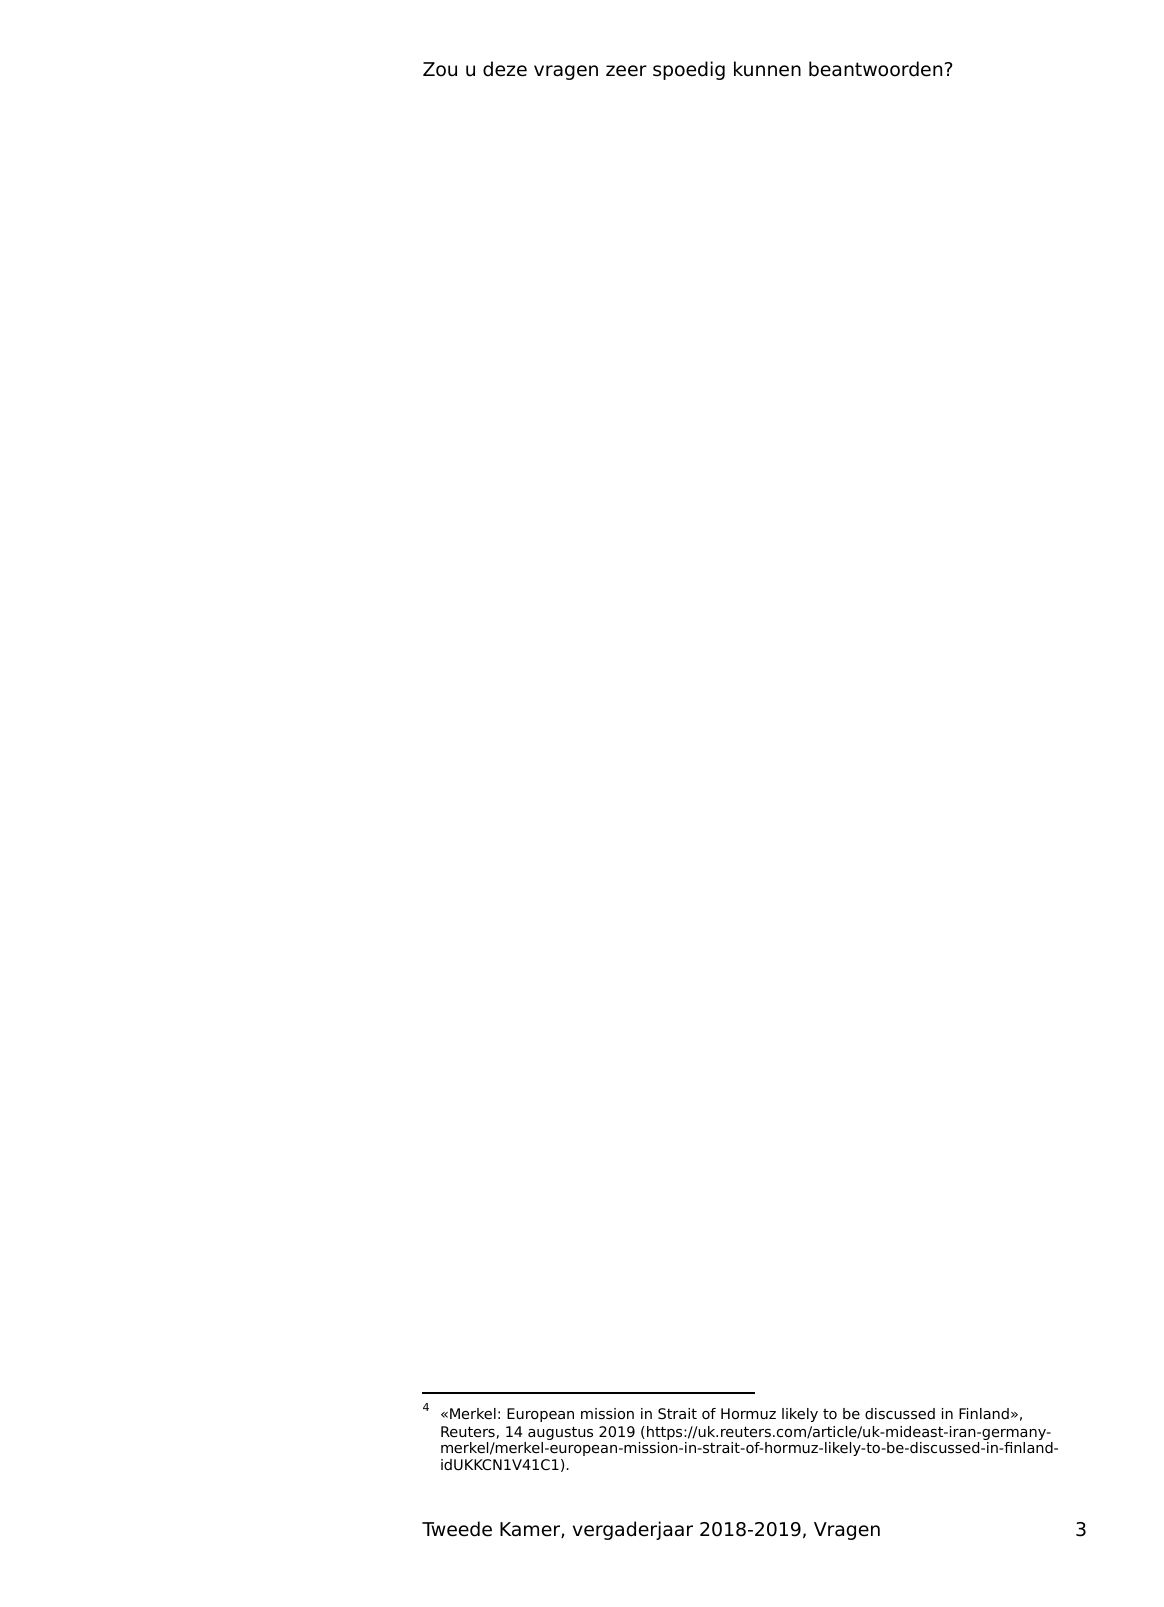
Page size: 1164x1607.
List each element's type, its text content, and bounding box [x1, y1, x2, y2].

text Zou u deze vragen zeer spoedig kunnen beantwoorden? [422, 59, 1087, 81]
text «Merkel: European mission in Strait of Hormuz likely to be discussed in Finland», Reuters, 14 augustus 2019 (https://uk.reuters.com/article/uk-mideast-iran-germany-merkel/merkel-european-mission-in-strait-of-hormuz-likely-to-be-discussed-in-finland-idUKKCN1V41C1). [422, 1402, 1087, 1474]
